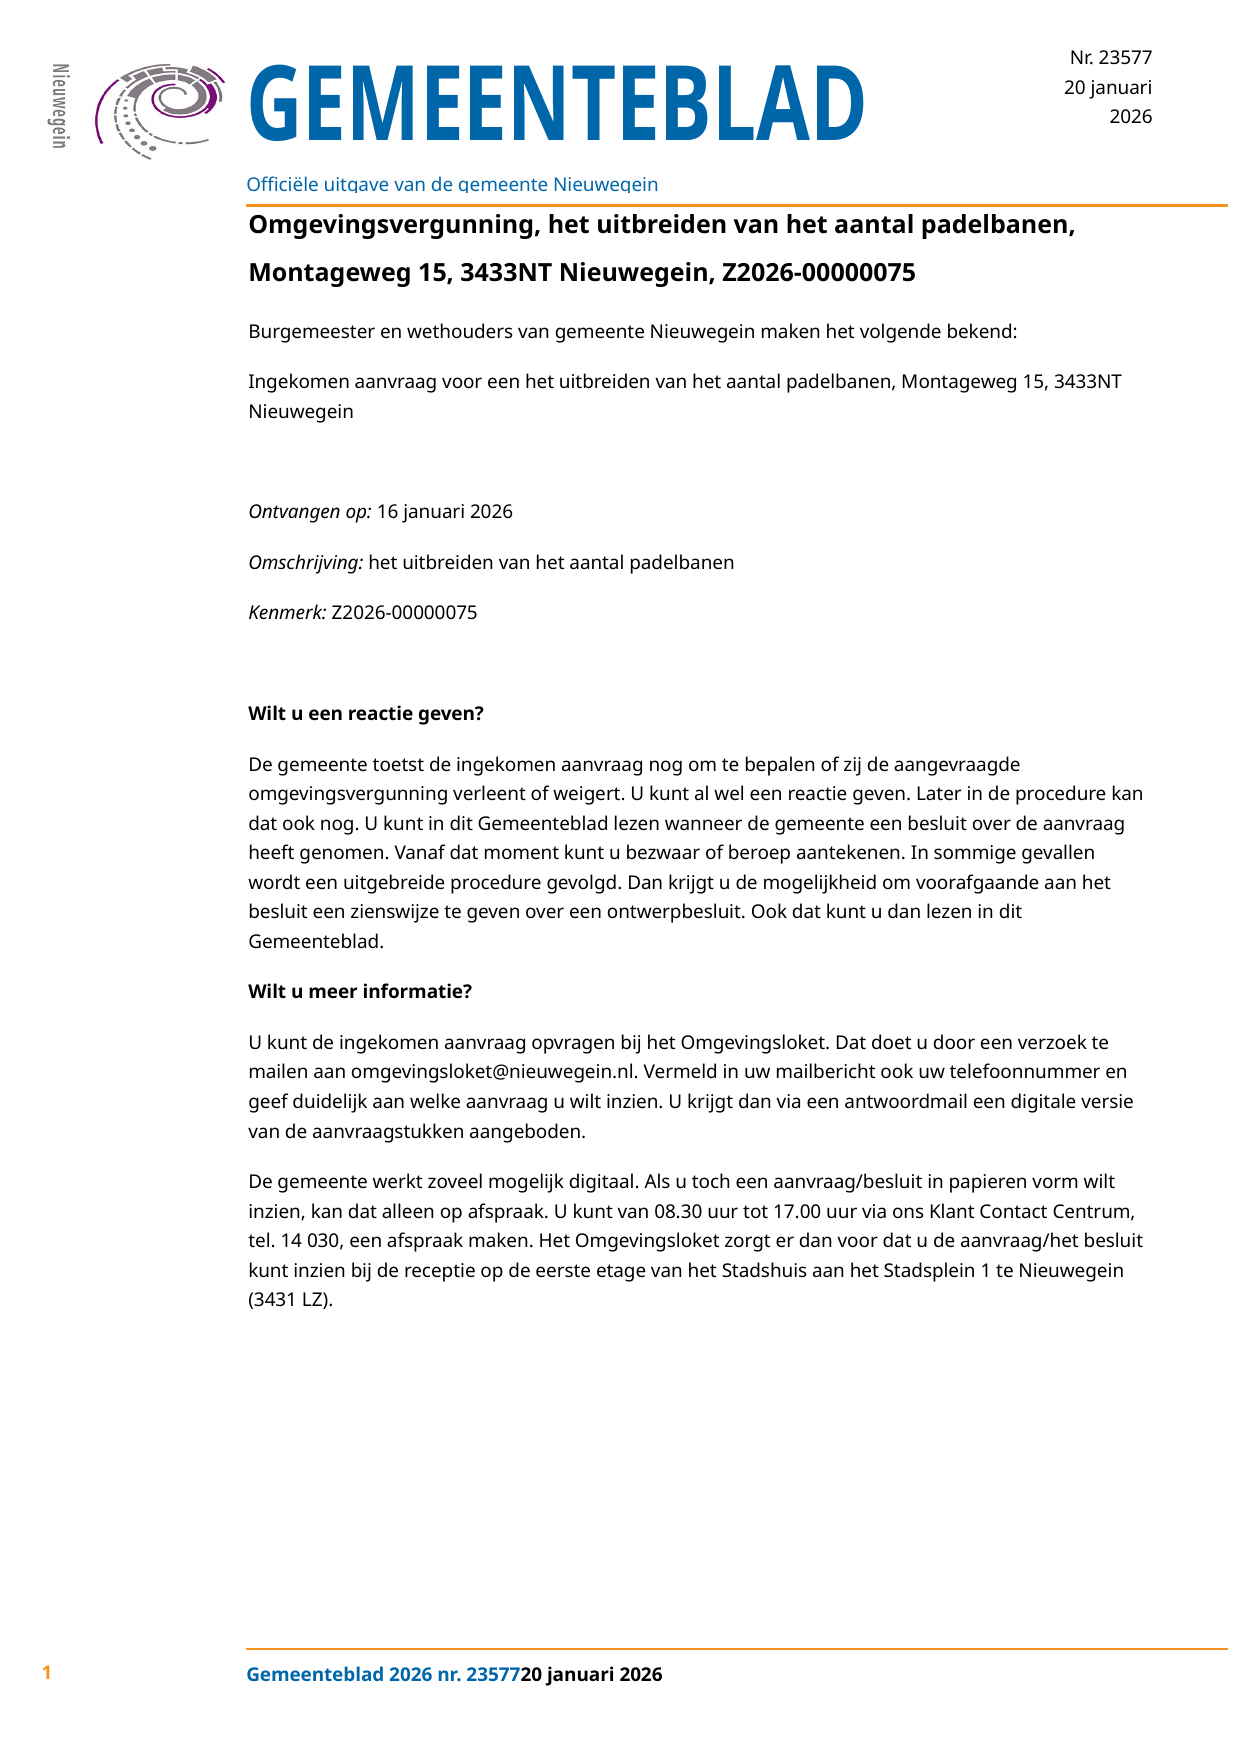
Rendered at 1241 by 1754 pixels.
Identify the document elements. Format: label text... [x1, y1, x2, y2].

picture [41, 47, 231, 172]
text Wilt u meer informatie? [248, 979, 1152, 1004]
text Omgevingsvergunning, het uitbreiden van het aantal padelbanen, Montageweg 15, 3433NT Nieuwegein, Z2026-00000075 [248, 207, 1152, 288]
text Ontvangen op: 16 januari 2026 [248, 499, 1152, 524]
text De gemeente toetst de ingekomen aanvraag nog om te bepalen of zij de aangevraagde omgevingsvergunning verleent of weigert. U kunt al wel een reactie geven. Later in de procedure kan dat ook nog. U kunt in dit Gemeenteblad lezen wanneer de gemeente een besluit over de aanvraag heeft genomen. Vanaf dat moment kunt u bezwaar of beroep aantekenen. In sommige gevallen wordt een uitgebreide procedure gevolgd. Dan krijgt u de mogelijkheid om voorafgaande aan het besluit een zienswijze te geven over een ontwerpbesluit. Ook dat kunt u dan lezen in dit Gemeenteblad. [248, 751, 1152, 954]
text Ingekomen aanvraag voor een het uitbreiden van het aantal padelbanen, Montageweg 15, 3433NT Nieuwegein [248, 368, 1152, 424]
text Kenmerk: Z2026-00000075 [248, 599, 1152, 625]
text Burgemeester en wethouders van gemeente Nieuwegein maken het volgende bekend: [248, 318, 1152, 344]
text Omschrijving: het uitbreiden van het aantal padelbanen [248, 549, 1152, 575]
text Wilt u een reactie geven? [248, 700, 1152, 726]
text U kunt de ingekomen aanvraag opvragen bij het Omgevingsloket. Dat doet u door een verzoek te mailen aan omgevingsloket@nieuwegein.nl. Vermeld in uw mailbericht ook uw telefoonnummer en geef duidelijk aan welke aanvraag u wilt inzien. U krijgt dan via een antwoordmail een digitale versie van de aanvraagstukken aangeboden. [248, 1029, 1152, 1144]
text De gemeente werkt zoveel mogelijk digitaal. Als u toch een aanvraag/besluit in papieren vorm wilt inzien, kan dat alleen op afspraak. U kunt van 08.30 uur tot 17.00 uur via ons Klant Contact Centrum, tel. 14 030, een afspraak maken. Het Omgevingsloket zorgt er dan voor dat u de aanvraag/het besluit kunt inzien bij de receptie op de eerste etage van het Stadshuis aan het Stadsplein 1 te Nieuwegein (3431 LZ). [248, 1168, 1152, 1312]
